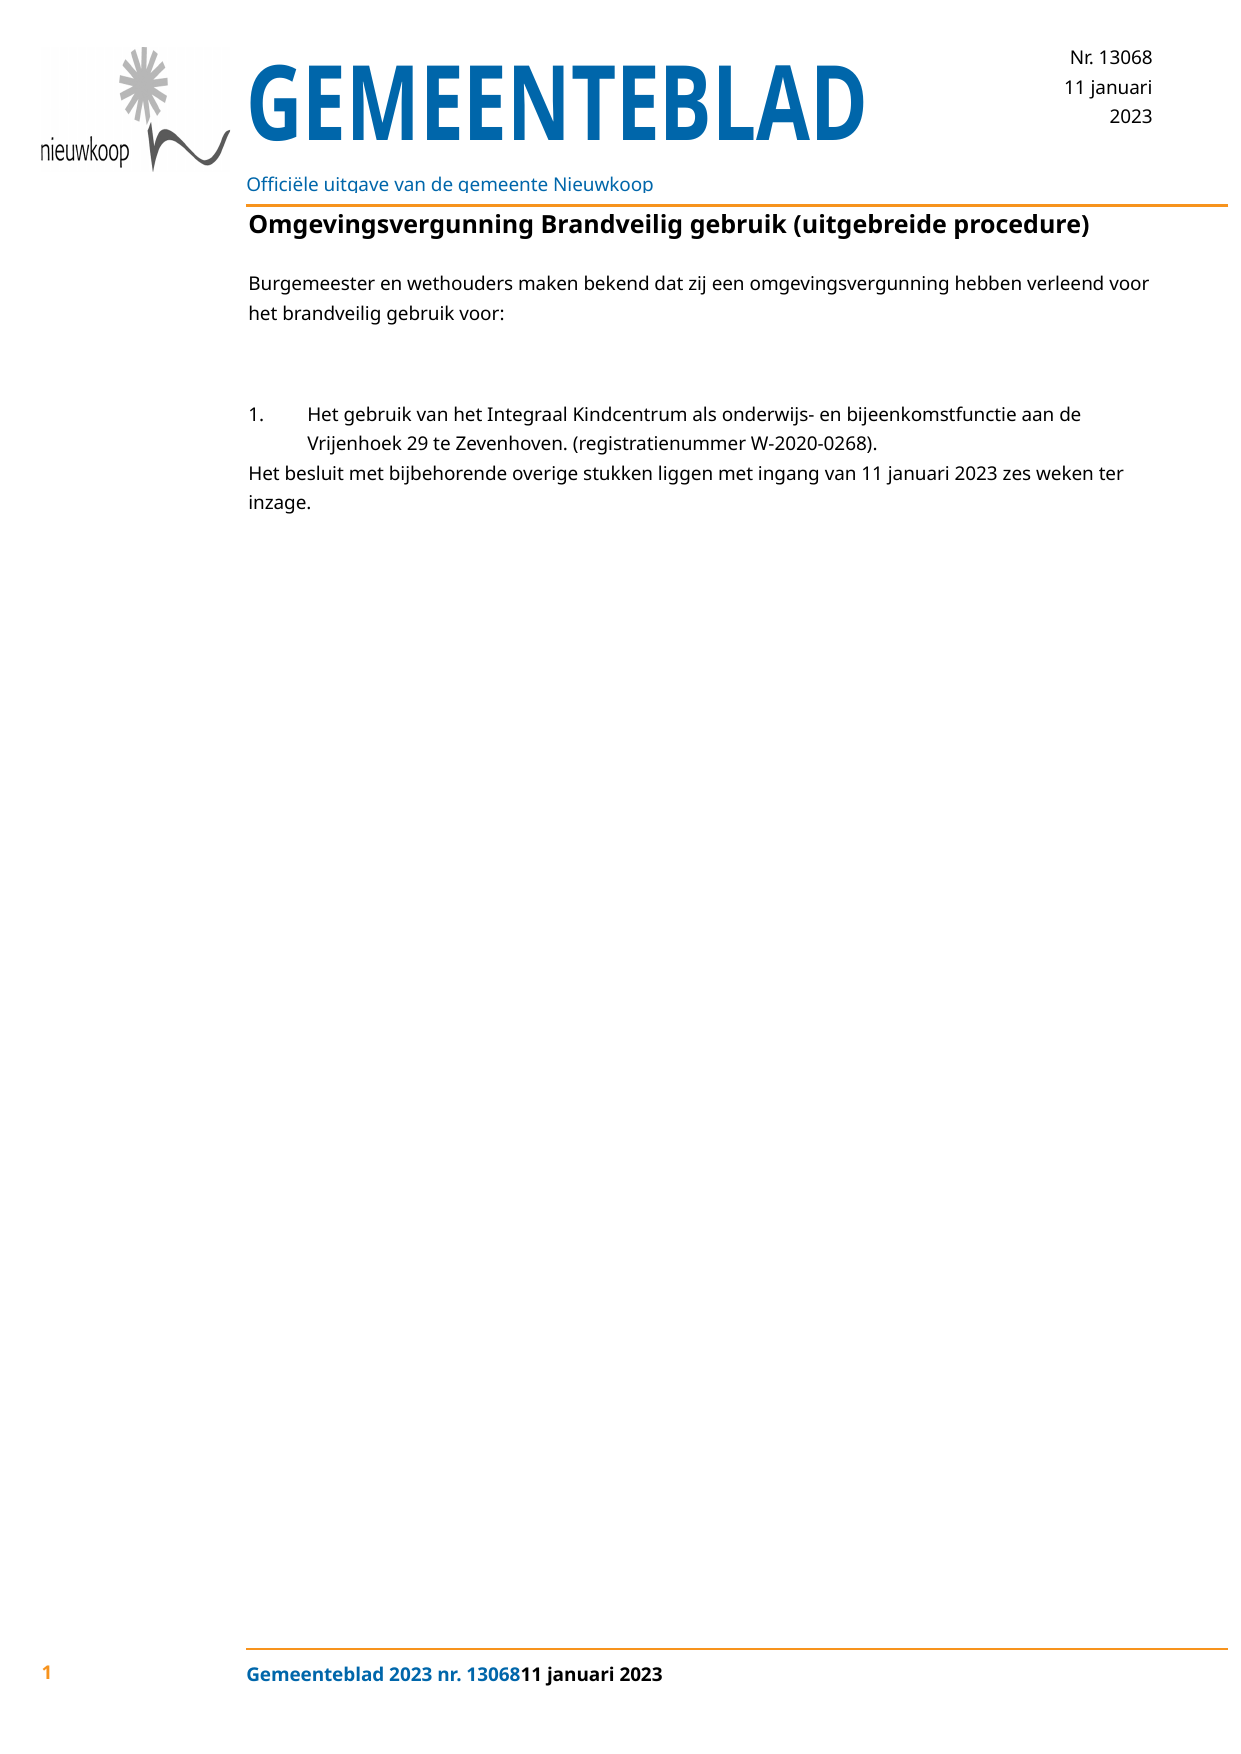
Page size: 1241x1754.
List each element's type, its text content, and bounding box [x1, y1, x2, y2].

text Omgevingsvergunning Brandveilig gebruik (uitgebreide procedure) [248, 207, 1152, 241]
text Burgemeester en wethouders maken bekend dat zij een omgevingsvergunning hebben verleend voor het brandveilig gebruik voor: [248, 270, 1152, 326]
picture [41, 47, 231, 172]
text Het besluit met bijbehorende overige stukken liggen met ingang van 11 januari 2023 zes weken ter inzage. [248, 460, 1152, 515]
list Het gebruik van het Integraal Kindcentrum als onderwijs- en bijeenkomstfunctie aan de Vrijenhoek 29 te Zevenhoven. (registratienummer W-2020-0268). [248, 401, 1152, 456]
